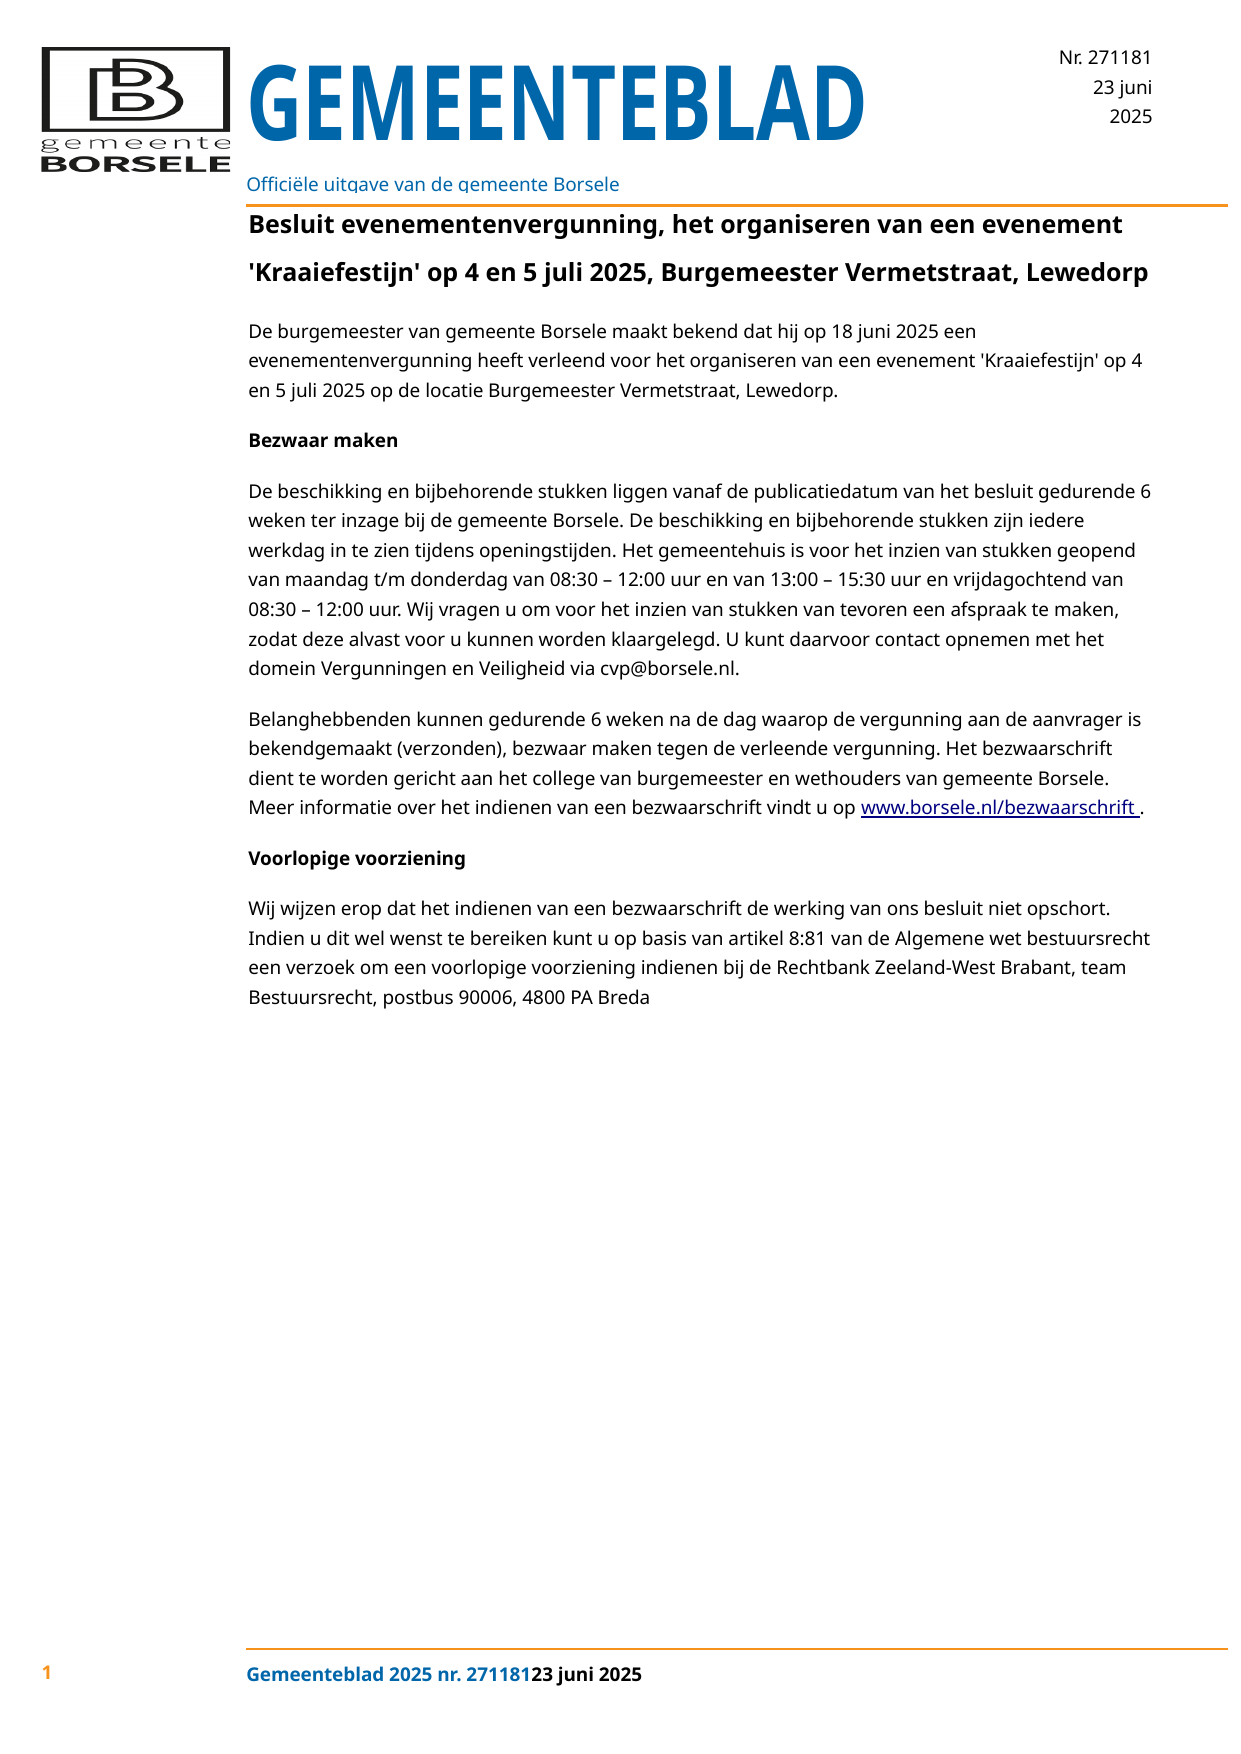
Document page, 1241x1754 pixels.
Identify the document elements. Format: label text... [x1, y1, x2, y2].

text Wij wijzen erop dat het indienen van een bezwaarschrift de werking van ons besluit niet opschort. Indien u dit wel wenst te bereiken kunt u op basis van artikel 8:81 van de Algemene wet bestuursrecht een verzoek om een voorlopige voorziening indienen bij de Rechtbank Zeeland-West Brabant, team Bestuursrecht, postbus 90006, 4800 PA Breda [248, 895, 1152, 1010]
text De beschikking en bijbehorende stukken liggen vanaf de publicatiedatum van het besluit gedurende 6 weken ter inzage bij de gemeente Borsele. De beschikking en bijbehorende stukken zijn iedere werkdag in te zien tijdens openingstijden. Het gemeentehuis is voor het inzien van stukken geopend van maandag t/m donderdag van 08:30 – 12:00 uur en van 13:00 – 15:30 uur en vrijdagochtend van 08:30 – 12:00 uur. Wij vragen u om voor het inzien van stukken van tevoren een afspraak te maken, zodat deze alvast voor u kunnen worden klaargelegd. U kunt daarvoor contact opnemen met het domein Vergunningen en Veiligheid via cvp@borsele.nl. [248, 478, 1152, 681]
text Bezwaar maken [248, 427, 1152, 453]
picture [41, 47, 231, 172]
text Voorlopige voorziening [248, 845, 1152, 871]
text Belanghebbenden kunnen gedurende 6 weken na de dag waarop de vergunning aan de aanvrager is bekendgemaakt (verzonden), bezwaar maken tegen de verleende vergunning. Het bezwaarschrift dient te worden gericht aan het college van burgemeester en wethouders van gemeente Borsele. Meer informatie over het indienen van een bezwaarschrift vindt u op www.borsele.nl/bezwaarschrift . [248, 706, 1152, 820]
text De burgemeester van gemeente Borsele maakt bekend dat hij op 18 juni 2025 een evenementenvergunning heeft verleend voor het organiseren van een evenement 'Kraaiefestijn' op 4 en 5 juli 2025 op de locatie Burgemeester Vermetstraat, Lewedorp. [248, 318, 1152, 403]
text Besluit evenementenvergunning, het organiseren van een evenement 'Kraaiefestijn' op 4 en 5 juli 2025, Burgemeester Vermetstraat, Lewedorp [248, 207, 1152, 288]
